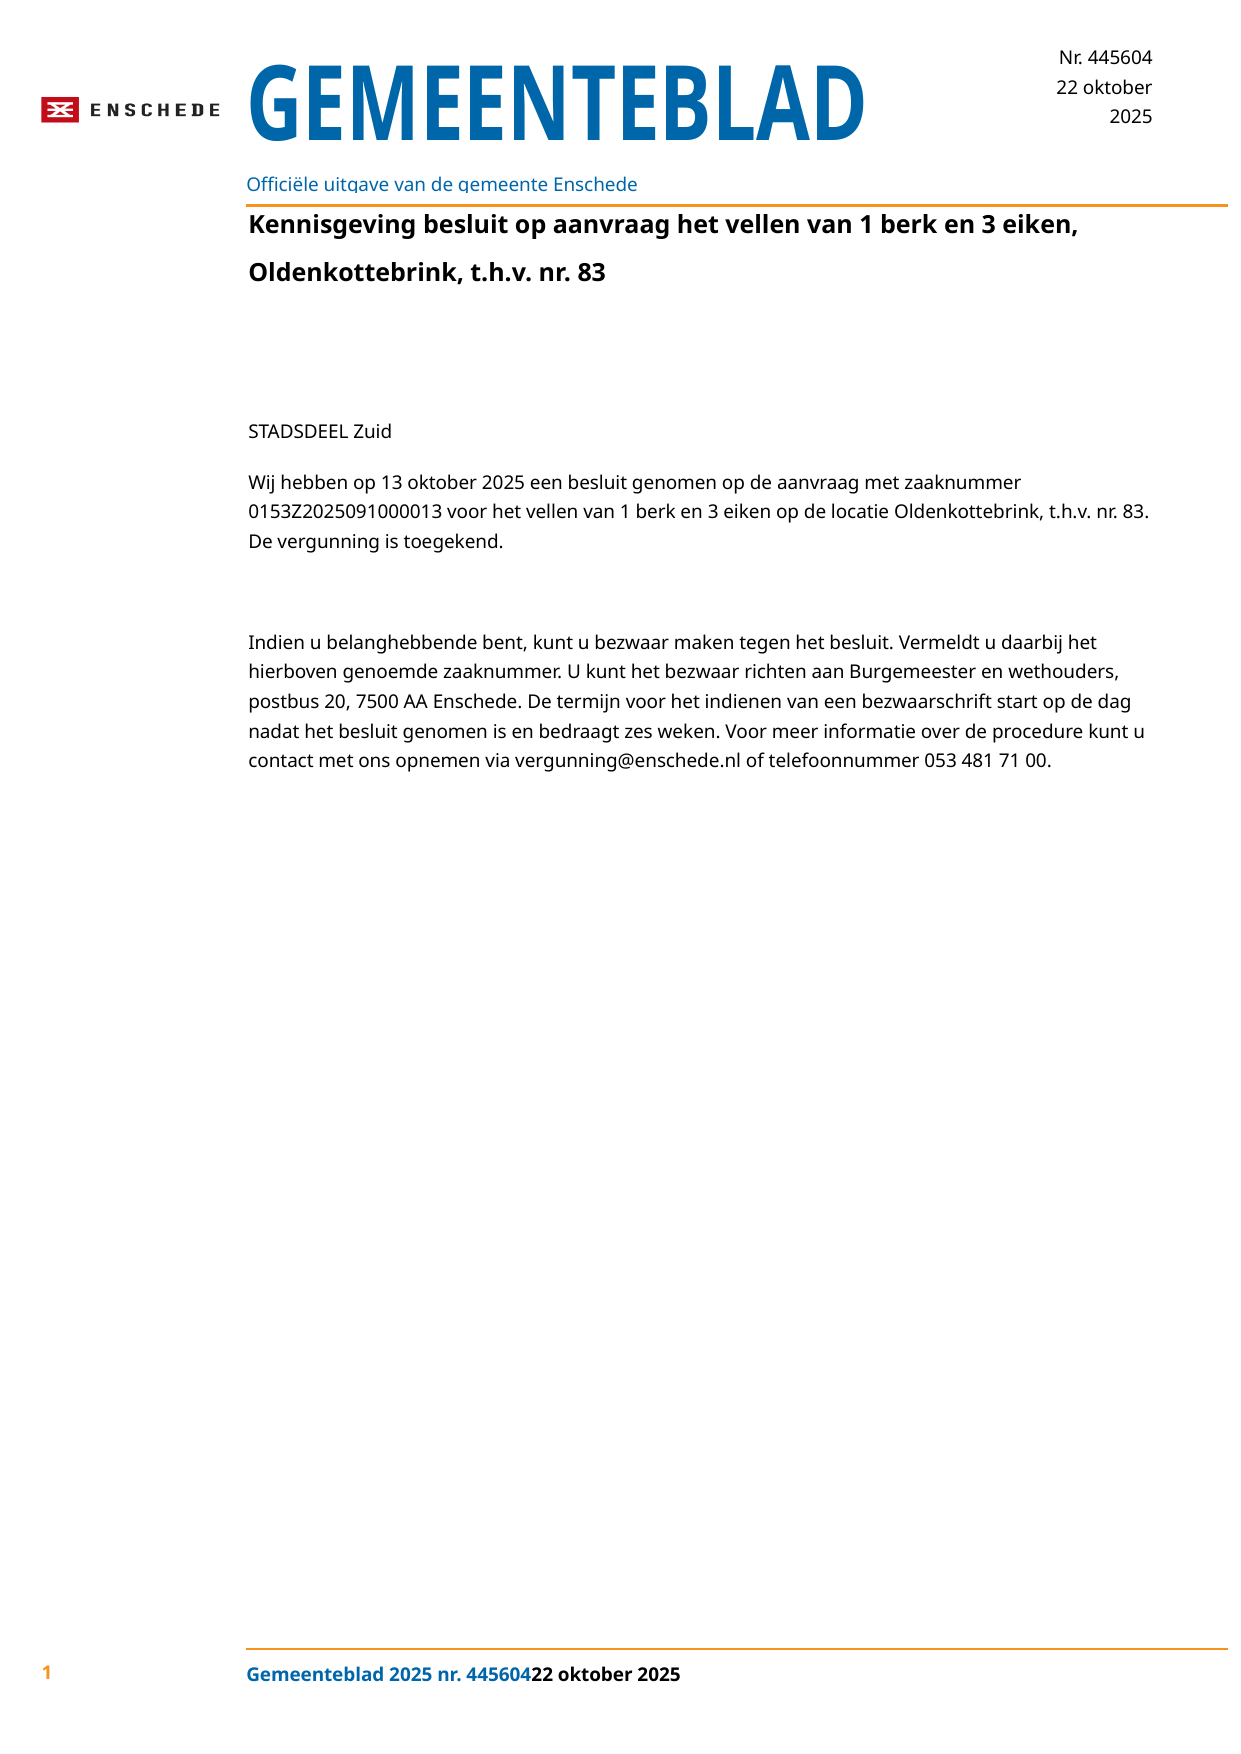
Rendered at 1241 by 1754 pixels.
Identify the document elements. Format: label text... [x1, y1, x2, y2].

text Indien u belanghebbende bent, kunt u bezwaar maken tegen het besluit. Vermeldt u daarbij het hierboven genoemde zaaknummer. U kunt het bezwaar richten aan Burgemeester en wethouders, postbus 20, 7500 AA Enschede. De termijn voor het indienen van een bezwaarschrift start op de dag nadat het besluit genomen is en bedraagt zes weken. Voor meer informatie over de procedure kunt u contact met ons opnemen via vergunning@enschede.nl of telefoonnummer 053 481 71 00. [248, 629, 1152, 773]
text STADSDEEL Zuid [248, 419, 1152, 444]
text Wij hebben op 13 oktober 2025 een besluit genomen op de aanvraag met zaaknummer 0153Z2025091000013 voor het vellen van 1 berk en 3 eiken op de locatie Oldenkottebrink, t.h.v. nr. 83. De vergunning is toegekend. [248, 469, 1152, 554]
picture [41, 47, 231, 172]
text Kennisgeving besluit op aanvraag het vellen van 1 berk en 3 eiken, Oldenkottebrink, t.h.v. nr. 83 [248, 207, 1152, 288]
